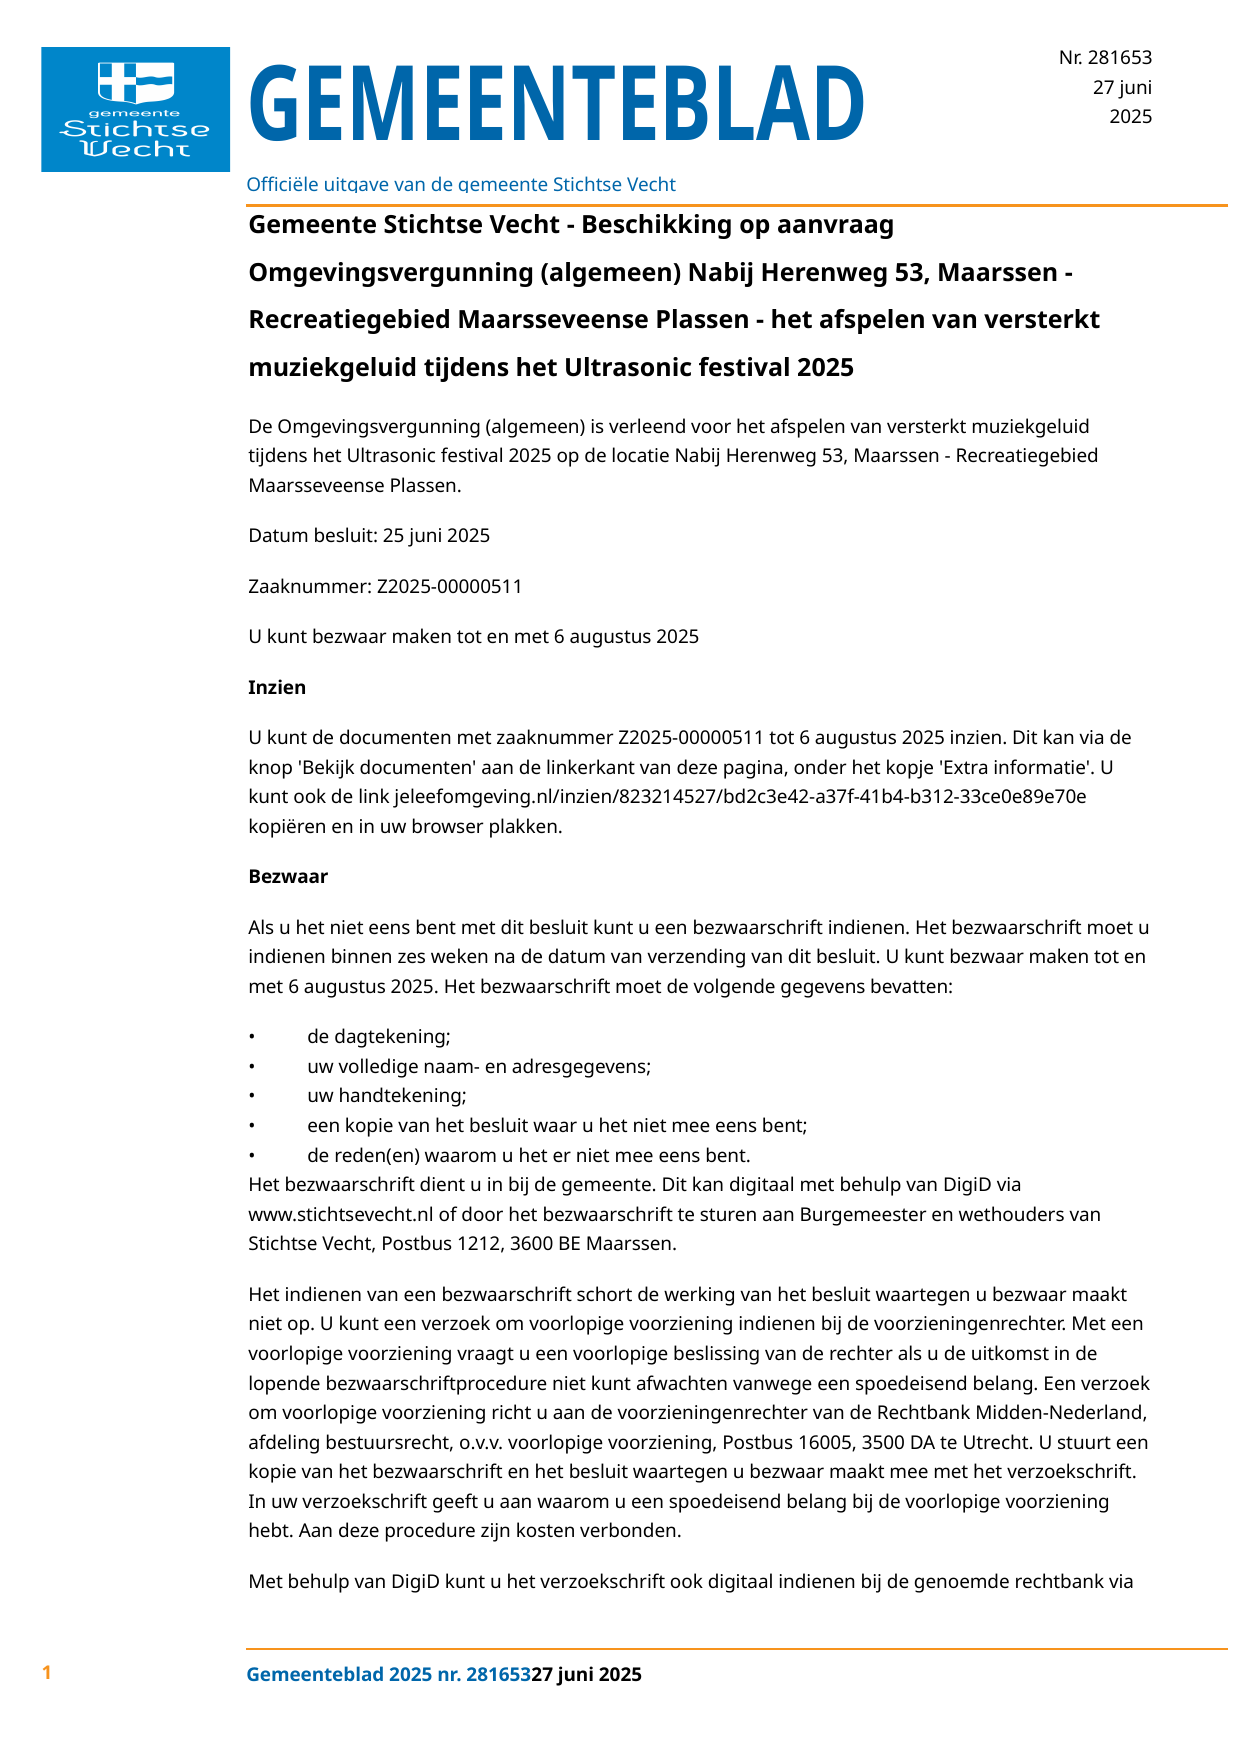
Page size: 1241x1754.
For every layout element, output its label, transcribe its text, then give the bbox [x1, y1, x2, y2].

list uw volledige naam- en adresgegevens; [248, 1053, 1152, 1079]
list een kopie van het besluit waar u het niet mee eens bent; [248, 1112, 1152, 1138]
text Inzien [248, 674, 1152, 700]
text Datum besluit: 25 juni 2025 [248, 523, 1152, 548]
picture [137, 63, 174, 103]
list de dagtekening; [248, 1023, 1152, 1049]
text Gemeente Stichtse Vecht - Beschikking op aanvraag Omgevingsvergunning (algemeen) Nabij Herenweg 53, Maarssen - Recreatiegebied Maarsseveense Plassen - het afspelen van versterkt muziekgeluid tijdens het Ultrasonic festival 2025 [248, 207, 1152, 384]
text Het bezwaarschrift dient u in bij de gemeente. Dit kan digitaal met behulp van DigiD via www.stichtsevecht.nl of door het bezwaarschrift te sturen aan Burgemeester en wethouders van Stichtse Vecht, Postbus 1212, 3600 BE Maarssen. [248, 1171, 1152, 1256]
text U kunt bezwaar maken tot en met 6 augustus 2025 [248, 623, 1152, 649]
text Als u het niet eens bent met dit besluit kunt u een bezwaarschrift indienen. Het bezwaarschrift moet u indienen binnen zes weken na de datum van verzending van dit besluit. U kunt bezwaar maken tot en met 6 augustus 2025. Het bezwaarschrift moet de volgende gegevens bevatten: [248, 914, 1152, 999]
text U kunt de documenten met zaaknummer Z2025-00000511 tot 6 augustus 2025 inzien. Dit kan via de knop 'Bekijk documenten' aan de linkerkant van deze pagina, onder het kopje 'Extra informatie'. U kunt ook de link jeleefomgeving.nl/inzien/823214527/bd2c3e42-a37f-41b4-b312-33ce0e89e70e kopiëren en in uw browser plakken. [248, 724, 1152, 839]
text Het indienen van een bezwaarschrift schort de werking van het besluit waartegen u bezwaar maakt niet op. U kunt een verzoek om voorlopige voorziening indienen bij de voorzieningenrechter. Met een voorlopige voorziening vraagt u een voorlopige beslissing van de rechter als u de uitkomst in de lopende bezwaarschriftprocedure niet kunt afwachten vanwege een spoedeisend belang. Een verzoek om voorlopige voorziening richt u aan de voorzieningenrechter van de Rechtbank Midden-Nederland, afdeling bestuursrecht, o.v.v. voorlopige voorziening, Postbus 16005, 3500 DA te Utrecht. U stuurt een kopie van het bezwaarschrift en het besluit waartegen u bezwaar maakt mee met het verzoekschrift. In uw verzoekschrift geeft u aan waarom u een spoedeisend belang bij de voorlopige voorziening hebt. Aan deze procedure zijn kosten verbonden. [248, 1281, 1152, 1543]
text De Omgevingsvergunning (algemeen) is verleend voor het afspelen van versterkt muziekgeluid tijdens het Ultrasonic festival 2025 op de locatie Nabij Herenweg 53, Maarssen - Recreatiegebied Maarsseveense Plassen. [248, 413, 1152, 498]
picture [99, 63, 135, 101]
text Zaaknummer: Z2025-00000511 [248, 573, 1152, 599]
text Bezwaar [248, 863, 1152, 889]
list de reden(en) waarom u het er niet mee eens bent. [248, 1142, 1152, 1168]
list uw handtekening; [248, 1083, 1152, 1108]
text Met behulp van DigiD kunt u het verzoekschrift ook digitaal indienen bij de genoemde rechtbank via [248, 1568, 1152, 1594]
